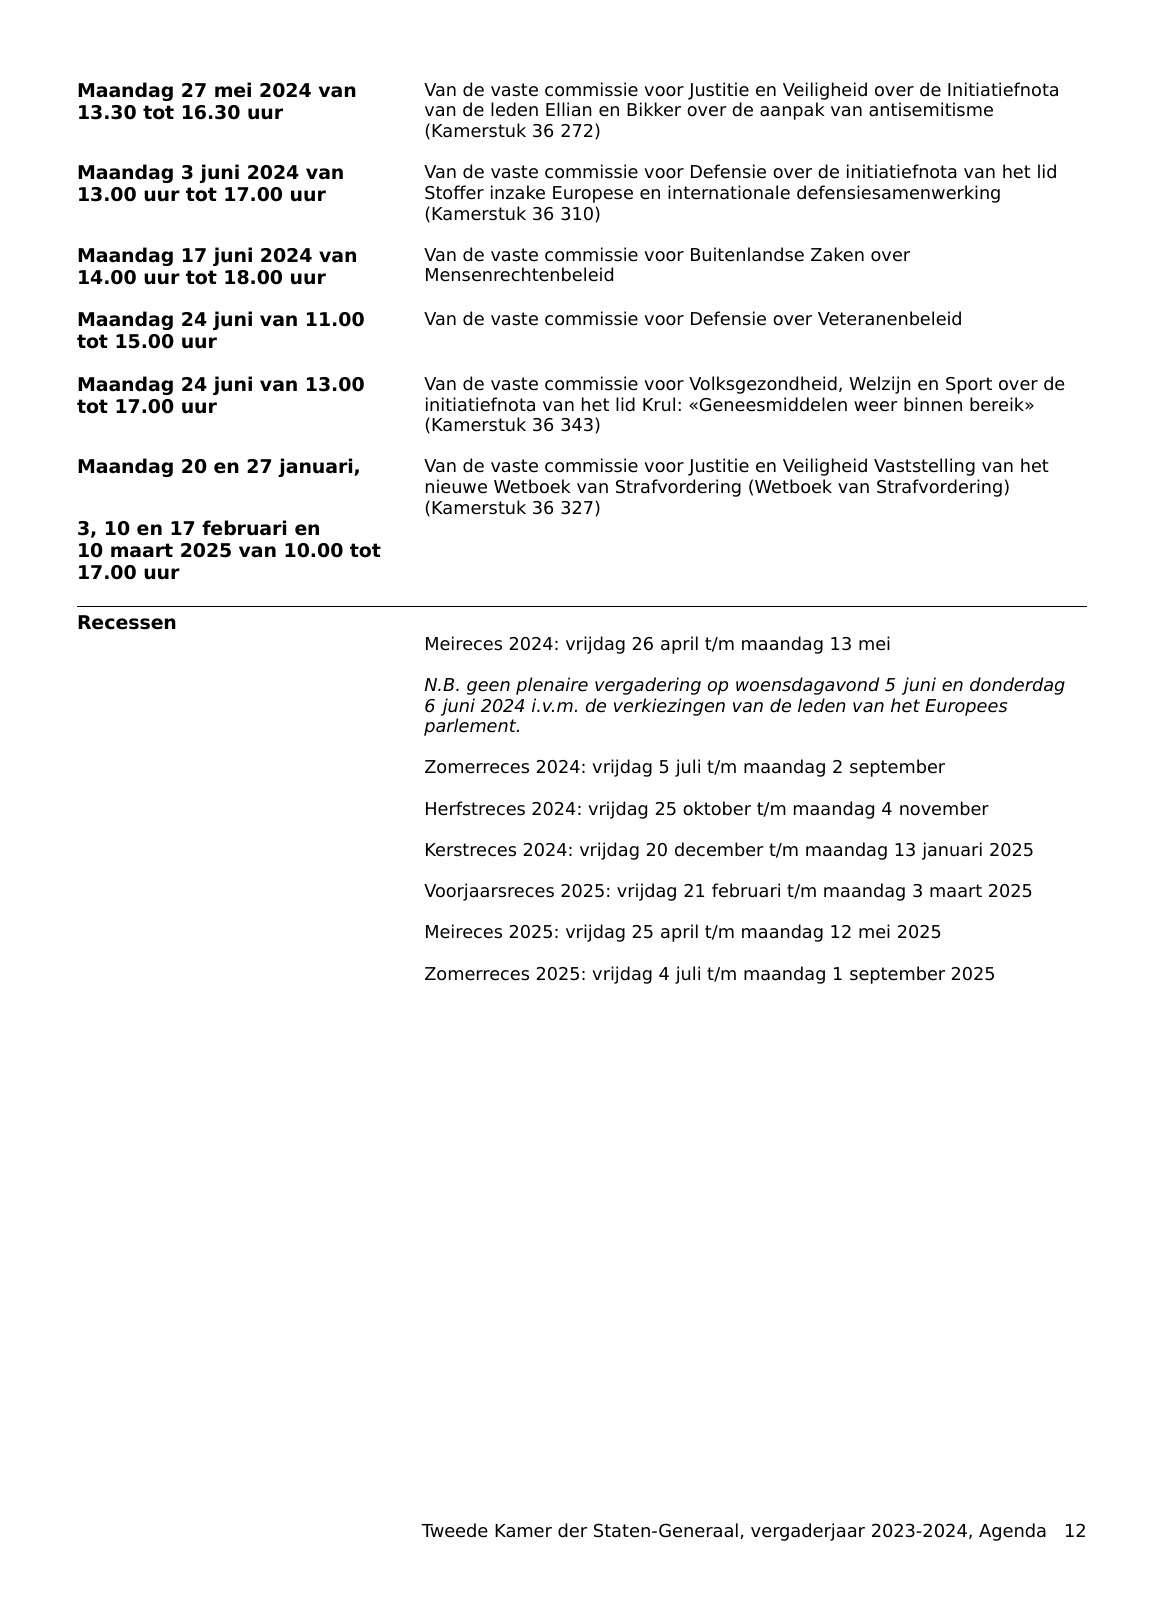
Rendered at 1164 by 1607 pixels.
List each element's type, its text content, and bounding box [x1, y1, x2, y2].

table_cell Meireces 2024: vrijdag 26 april t/m maandag 13 mei [418, 634, 1087, 654]
table_cell [77, 289, 401, 309]
table_cell Maandag 27 mei 2024 van 13.30 tot 16.30 uur [77, 80, 401, 142]
table_cell [77, 923, 401, 943]
table_cell [77, 819, 401, 840]
table_cell [401, 634, 418, 654]
table_cell [401, 309, 418, 353]
table_cell Maandag 24 juni van 11.00 tot 15.00 uur [77, 309, 401, 353]
table_cell [77, 634, 401, 654]
table_cell [401, 861, 418, 881]
table_cell Van de vaste commissie voor Buitenlandse Zaken over Mensenrechtenbeleid [418, 245, 1087, 289]
table_cell [418, 353, 1087, 374]
table_cell [401, 758, 418, 778]
table_cell [77, 675, 401, 737]
table_cell [401, 245, 418, 289]
table_cell Maandag 20 en 27 januari, [77, 456, 401, 518]
table_cell [77, 964, 401, 984]
table_cell [401, 456, 418, 518]
table_cell [418, 436, 1087, 456]
table_cell [401, 142, 418, 162]
table_cell [77, 654, 401, 675]
table_cell [418, 289, 1087, 309]
table_cell 3, 10 en 17 februari en 10 maart 2025 van 10.00 tot 17.00 uur [77, 518, 401, 584]
table_cell [401, 675, 418, 737]
table_cell [401, 840, 418, 861]
table_header Recessen [77, 607, 401, 634]
table_header [418, 607, 1087, 634]
table_cell [418, 224, 1087, 245]
table_cell Meireces 2025: vrijdag 25 april t/m maandag 12 mei 2025 [418, 923, 1087, 943]
table_cell [77, 224, 401, 245]
table_cell [401, 353, 418, 374]
table_cell [418, 861, 1087, 881]
table_cell [77, 861, 401, 881]
table_cell [418, 778, 1087, 799]
table_cell [401, 799, 418, 819]
table_cell Zomerreces 2024: vrijdag 5 juli t/m maandag 2 september [418, 758, 1087, 778]
table_cell [77, 353, 401, 374]
table_cell [418, 943, 1087, 964]
table_cell [401, 436, 418, 456]
table_cell [77, 840, 401, 861]
table_cell [401, 778, 418, 799]
table_cell [77, 758, 401, 778]
table_cell Van de vaste commissie voor Defensie over Veteranenbeleid [418, 309, 1087, 353]
table_cell [401, 374, 418, 436]
table_cell [77, 799, 401, 819]
table_cell [77, 943, 401, 964]
table_cell Maandag 24 juni van 13.00 tot 17.00 uur [77, 374, 401, 436]
table_cell [418, 142, 1087, 162]
table_cell [401, 902, 418, 922]
table_cell [401, 654, 418, 675]
table_cell Voorjaarsreces 2025: vrijdag 21 februari t/m maandag 3 maart 2025 [418, 881, 1087, 902]
table_cell [418, 654, 1087, 675]
table_cell N.B. geen plenaire vergadering op woensdagavond 5 juni en donderdag 6 juni 2024 i.v.m. de verkiezingen van de leden van het Europees parlement. [418, 675, 1087, 737]
table_cell Zomerreces 2025: vrijdag 4 juli t/m maandag 1 september 2025 [418, 964, 1087, 984]
table_cell [401, 518, 418, 584]
table_cell [77, 778, 401, 799]
table_cell Kerstreces 2024: vrijdag 20 december t/m maandag 13 januari 2025 [418, 840, 1087, 861]
table_cell [401, 80, 418, 142]
table_cell [418, 737, 1087, 757]
table_cell [418, 902, 1087, 922]
table_cell [77, 59, 401, 80]
table_cell [401, 964, 418, 984]
table_cell [401, 224, 418, 245]
table_cell Van de vaste commissie voor Justitie en Veiligheid Vaststelling van het nieuwe Wetboek van Strafvordering (Wetboek van Strafvordering) (Kamerstuk 36 327) [418, 456, 1087, 518]
table_cell [77, 737, 401, 757]
table_cell [401, 819, 418, 840]
table_cell [418, 518, 1087, 584]
table_cell [77, 142, 401, 162]
table_cell Maandag 17 juni 2024 van 14.00 uur tot 18.00 uur [77, 245, 401, 289]
table_header [401, 607, 418, 634]
table_cell [401, 59, 418, 80]
table_cell [418, 819, 1087, 840]
table_cell [401, 881, 418, 902]
table_cell [401, 737, 418, 757]
table_cell [77, 902, 401, 922]
table_cell [401, 943, 418, 964]
table_cell [77, 881, 401, 902]
table_cell Van de vaste commissie voor Volksgezondheid, Welzijn en Sport over de initiatiefnota van het lid Krul: «Geneesmiddelen weer binnen bereik» (Kamerstuk 36 343) [418, 374, 1087, 436]
table_cell Maandag 3 juni 2024 van 13.00 uur tot 17.00 uur [77, 162, 401, 224]
table_cell [401, 162, 418, 224]
table_cell [418, 59, 1087, 80]
table_cell Van de vaste commissie voor Defensie over de initiatiefnota van het lid Stoffer inzake Europese en internationale defensiesamenwerking (Kamerstuk 36 310) [418, 162, 1087, 224]
table_cell [401, 923, 418, 943]
table_cell [401, 289, 418, 309]
table_cell Van de vaste commissie voor Justitie en Veiligheid over de Initiatiefnota van de leden Ellian en Bikker over de aanpak van antisemitisme (Kamerstuk 36 272) [418, 80, 1087, 142]
table_cell Herfstreces 2024: vrijdag 25 oktober t/m maandag 4 november [418, 799, 1087, 819]
table_cell [77, 436, 401, 456]
